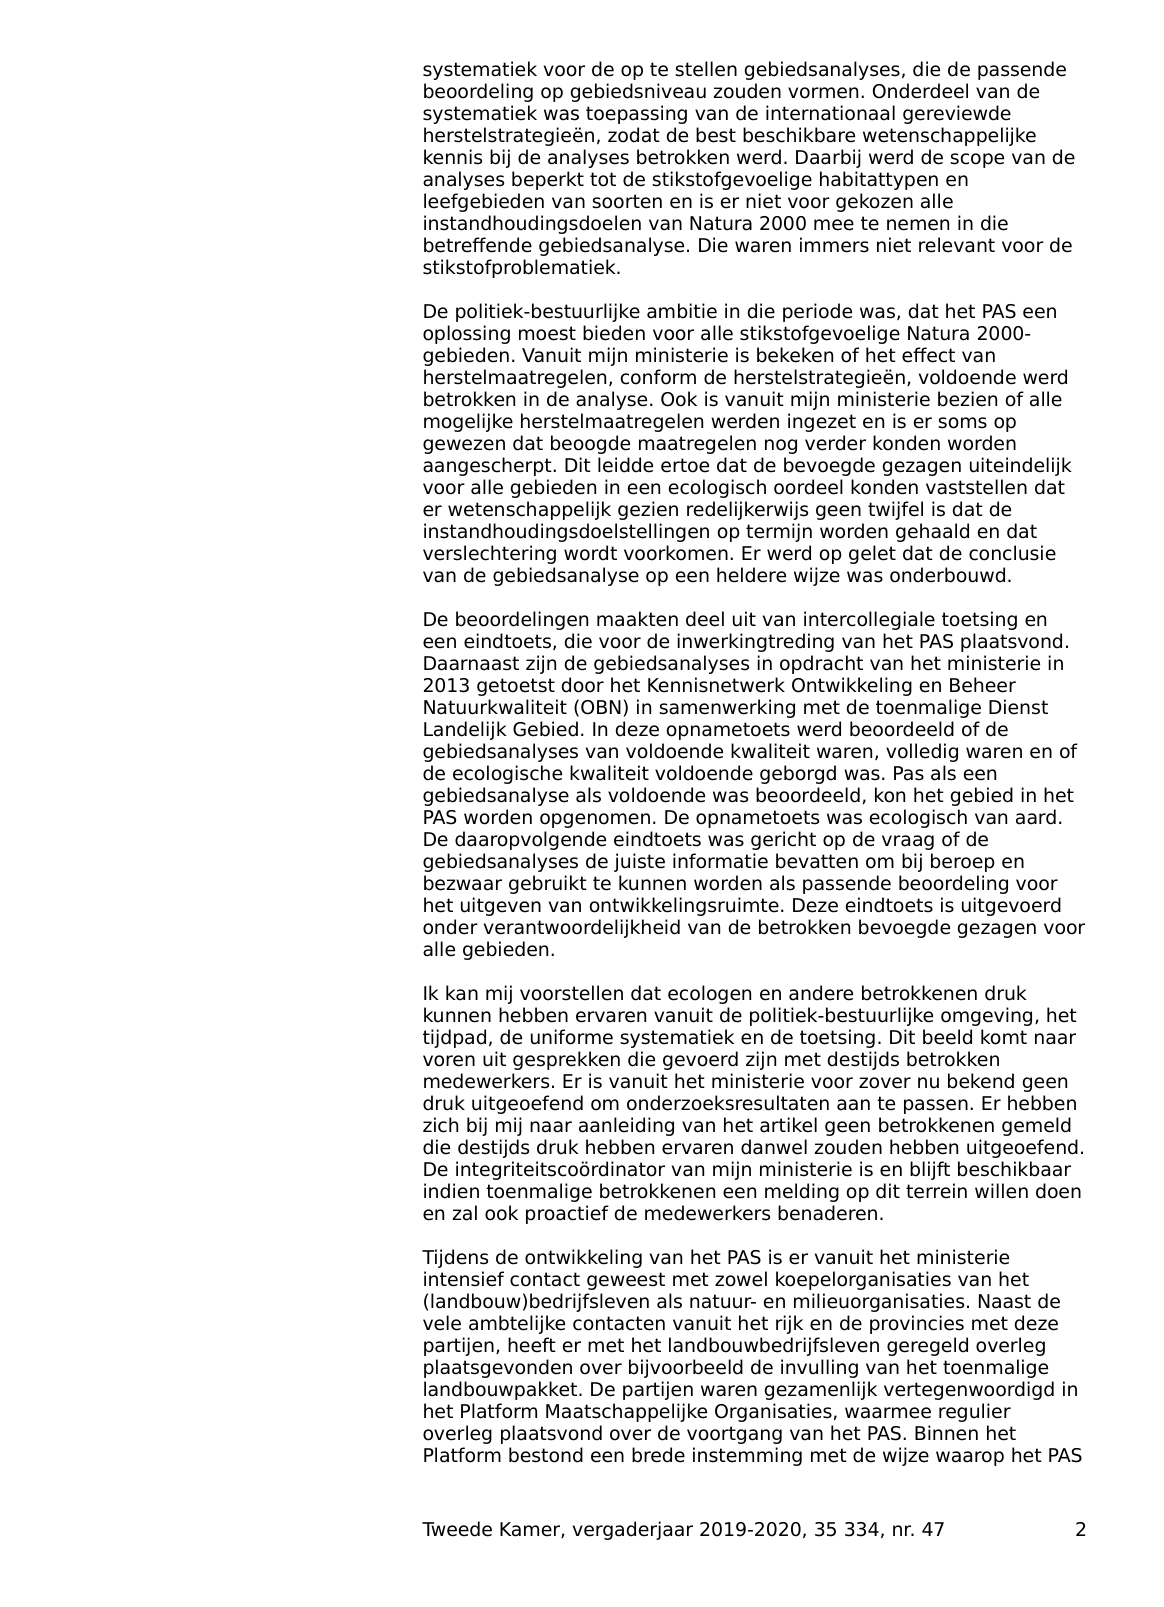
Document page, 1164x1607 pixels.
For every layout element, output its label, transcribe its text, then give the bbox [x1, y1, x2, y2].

text systematiek voor de op te stellen gebiedsanalyses, die de passende beoordeling op gebiedsniveau zouden vormen. Onderdeel van de systematiek was toepassing van de internationaal gereviewde herstelstrategieën, zodat de best beschikbare wetenschappelijke kennis bij de analyses betrokken werd. Daarbij werd de scope van de analyses beperkt tot de stikstofgevoelige habitattypen en leefgebieden van soorten en is er niet voor gekozen alle instandhoudingsdoelen van Natura 2000 mee te nemen in die betreffende gebiedsanalyse. Die waren immers niet relevant voor de stikstofproblematiek. [422, 59, 1087, 279]
text Ik kan mij voorstellen dat ecologen en andere betrokkenen druk kunnen hebben ervaren vanuit de politiek-bestuurlijke omgeving, het tijdpad, de uniforme systematiek en de toetsing. Dit beeld komt naar voren uit gesprekken die gevoerd zijn met destijds betrokken medewerkers. Er is vanuit het ministerie voor zover nu bekend geen druk uitgeoefend om onderzoeksresultaten aan te passen. Er hebben zich bij mij naar aanleiding van het artikel geen betrokkenen gemeld die destijds druk hebben ervaren danwel zouden hebben uitgeoefend. De integriteitscoördinator van mijn ministerie is en blijft beschikbaar indien toenmalige betrokkenen een melding op dit terrein willen doen en zal ook proactief de medewerkers benaderen. [422, 983, 1087, 1224]
text De politiek-bestuurlijke ambitie in die periode was, dat het PAS een oplossing moest bieden voor alle stikstofgevoelige Natura 2000-gebieden. Vanuit mijn ministerie is bekeken of het effect van herstelmaatregelen, conform de herstelstrategieën, voldoende werd betrokken in de analyse. Ook is vanuit mijn ministerie bezien of alle mogelijke herstelmaatregelen werden ingezet en is er soms op gewezen dat beoogde maatregelen nog verder konden worden aangescherpt. Dit leidde ertoe dat de bevoegde gezagen uiteindelijk voor alle gebieden in een ecologisch oordeel konden vaststellen dat er wetenschappelijk gezien redelijkerwijs geen twijfel is dat de instandhoudingsdoelstellingen op termijn worden gehaald en dat verslechtering wordt voorkomen. Er werd op gelet dat de conclusie van de gebiedsanalyse op een heldere wijze was onderbouwd. [422, 301, 1087, 587]
text De beoordelingen maakten deel uit van intercollegiale toetsing en een eindtoets, die voor de inwerkingtreding van het PAS plaatsvond. Daarnaast zijn de gebiedsanalyses in opdracht van het ministerie in 2013 getoetst door het Kennisnetwerk Ontwikkeling en Beheer Natuurkwaliteit (OBN) in samenwerking met de toenmalige Dienst Landelijk Gebied. In deze opnametoets werd beoordeeld of de gebiedsanalyses van voldoende kwaliteit waren, volledig waren en of de ecologische kwaliteit voldoende geborgd was. Pas als een gebiedsanalyse als voldoende was beoordeeld, kon het gebied in het PAS worden opgenomen. De opnametoets was ecologisch van aard. De daaropvolgende eindtoets was gericht op de vraag of de gebiedsanalyses de juiste informatie bevatten om bij beroep en bezwaar gebruikt te kunnen worden als passende beoordeling voor het uitgeven van ontwikkelingsruimte. Deze eindtoets is uitgevoerd onder verantwoordelijkheid van de betrokken bevoegde gezagen voor alle gebieden. [422, 609, 1087, 961]
text Tijdens de ontwikkeling van het PAS is er vanuit het ministerie intensief contact geweest met zowel koepelorganisaties van het (landbouw)bedrijfsleven als natuur- en milieuorganisaties. Naast de vele ambtelijke contacten vanuit het rijk en de provincies met deze partijen, heeft er met het landbouwbedrijfsleven geregeld overleg plaatsgevonden over bijvoorbeeld de invulling van het toenmalige landbouwpakket. De partijen waren gezamenlijk vertegenwoordigd in het Platform Maatschappelijke Organisaties, waarmee regulier overleg plaatsvond over de voortgang van het PAS. Binnen het Platform bestond een brede instemming met de wijze waarop het PAS [422, 1247, 1087, 1467]
